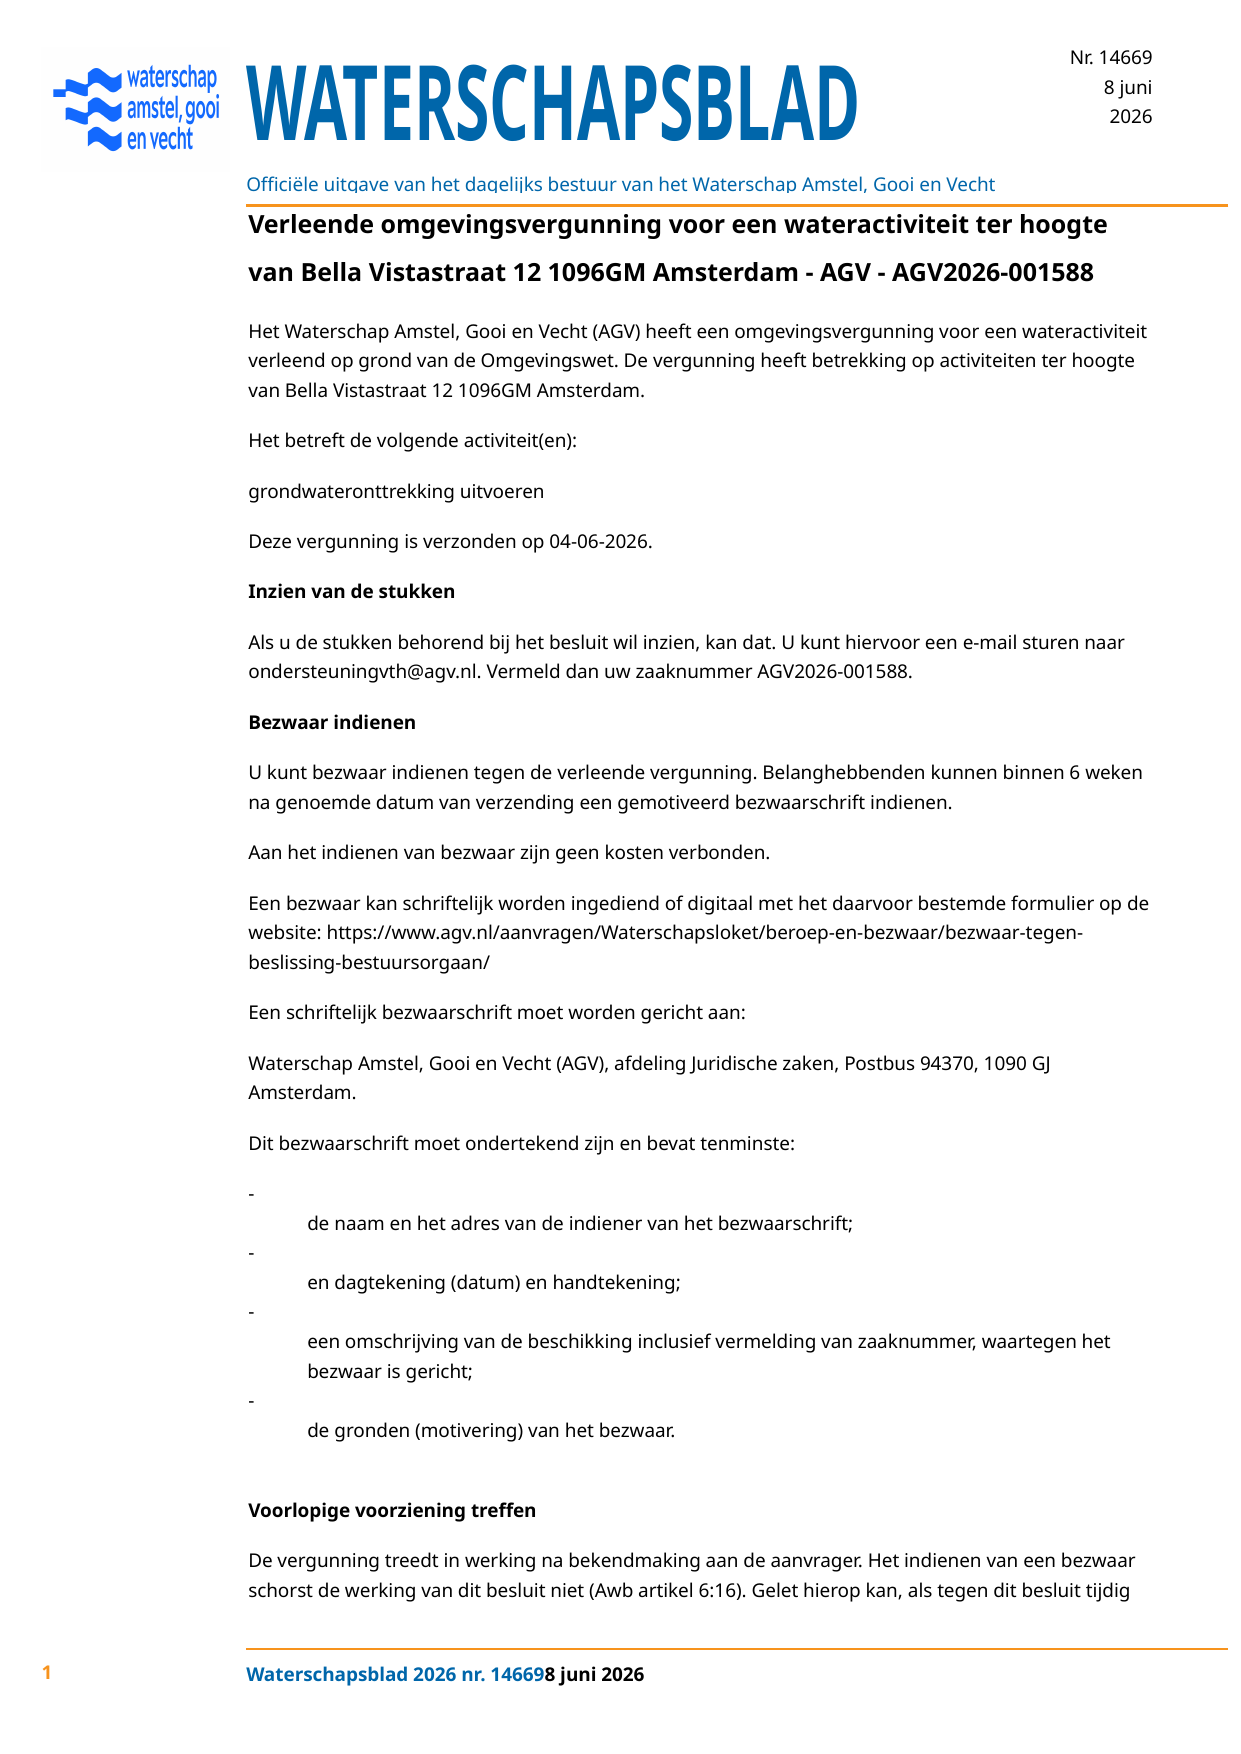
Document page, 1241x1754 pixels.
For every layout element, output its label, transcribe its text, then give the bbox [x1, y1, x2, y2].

text Het Waterschap Amstel, Gooi en Vecht (AGV) heeft een omgevingsvergunning voor een wateractiviteit verleend op grond van de Omgevingswet. De vergunning heeft betrekking op activiteiten ter hoogte van Bella Vistastraat 12 1096GM Amsterdam. [248, 318, 1152, 403]
list en dagtekening (datum) en handtekening; [248, 1269, 1152, 1295]
text Bezwaar indienen [248, 709, 1152, 735]
text grondwateronttrekking uitvoeren [248, 478, 1152, 504]
text Aan het indienen van bezwaar zijn geen kosten verbonden. [248, 839, 1152, 865]
text Het betreft de volgende activiteit(en): [248, 427, 1152, 453]
list de gronden (motivering) van het bezwaar. [248, 1417, 1152, 1443]
text De vergunning treedt in werking na bekendmaking aan de aanvrager. Het indienen van een bezwaar schorst de werking van dit besluit niet (Awb artikel 6:16). Gelet hierop kan, als tegen dit besluit tijdig [248, 1547, 1152, 1603]
text Inzien van de stukken [248, 579, 1152, 604]
text Deze vergunning is verzonden op 04-06-2026. [248, 528, 1152, 554]
text Waterschap Amstel, Gooi en Vecht (AGV), afdeling Juridische zaken, Postbus 94370, 1090 GJ Amsterdam. [248, 1050, 1152, 1105]
text Dit bezwaarschrift moet ondertekend zijn en bevat tenminste: [248, 1130, 1152, 1156]
text Verleende omgevingsvergunning voor een wateractiviteit ter hoogte van Bella Vistastraat 12 1096GM Amsterdam - AGV - AGV2026-001588 [248, 207, 1152, 288]
text Een schriftelijk bezwaarschrift moet worden gericht aan: [248, 999, 1152, 1025]
text U kunt bezwaar indienen tegen de verleende vergunning. Belanghebbenden kunnen binnen 6 weken na genoemde datum van verzending een gemotiveerd bezwaarschrift indienen. [248, 759, 1152, 815]
list een omschrijving van de beschikking inclusief vermelding van zaaknummer, waartegen het bezwaar is gericht; [248, 1328, 1152, 1384]
list de naam en het adres van de indiener van het bezwaarschrift; [248, 1210, 1152, 1236]
picture [41, 47, 231, 172]
text Voorlopige voorziening treffen [248, 1497, 1152, 1523]
text Als u de stukken behorend bij het besluit wil inzien, kan dat. U kunt hiervoor een e-mail sturen naar ondersteuningvth@agv.nl. Vermeld dan uw zaaknummer AGV2026-001588. [248, 629, 1152, 684]
text Een bezwaar kan schriftelijk worden ingediend of digitaal met het daarvoor bestemde formulier op de website: https://www.agv.nl/aanvragen/Waterschapsloket/beroep-en-bezwaar/bezwaar-tegen-beslissing-bestuursorgaan/ [248, 890, 1152, 975]
